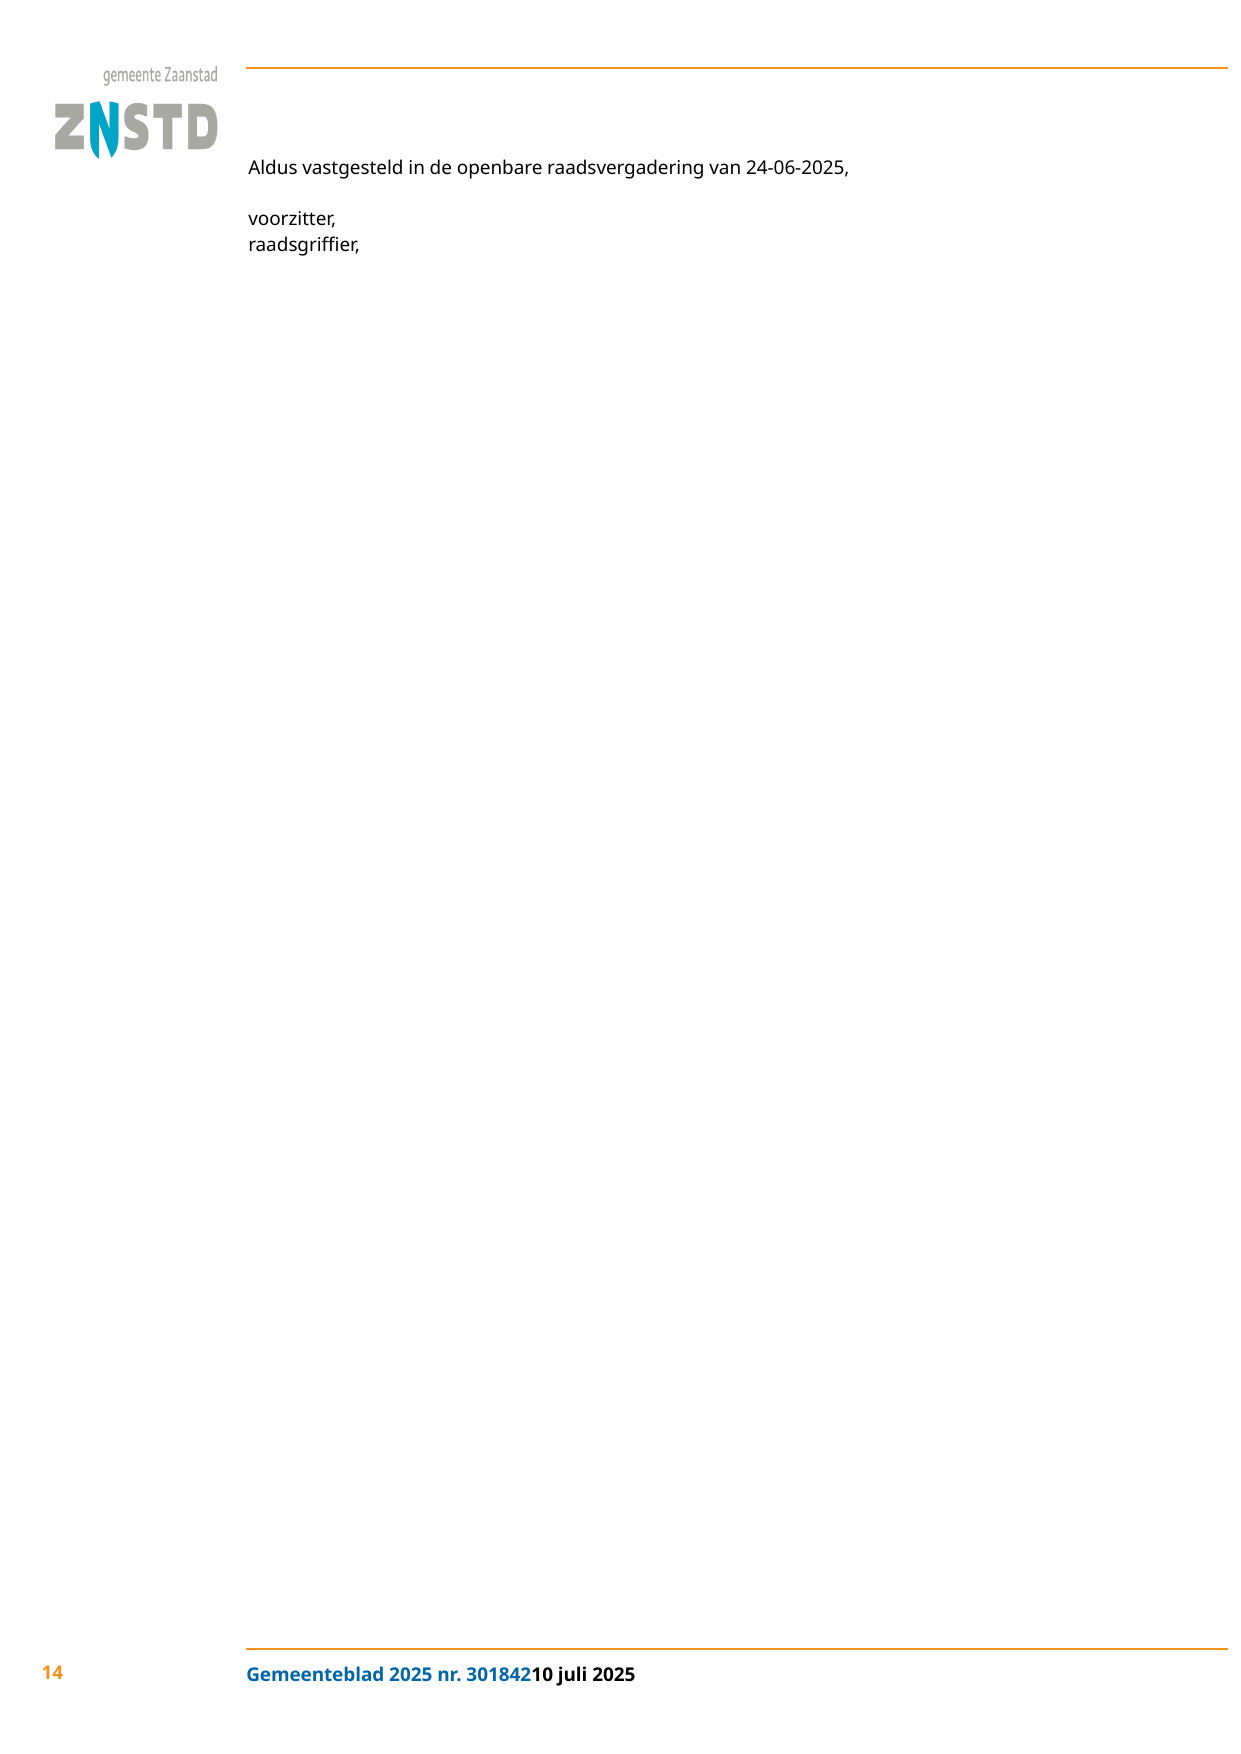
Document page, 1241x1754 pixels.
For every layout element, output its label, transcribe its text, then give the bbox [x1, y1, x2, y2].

picture [41, 47, 231, 172]
text Aldus vastgesteld in de openbare raadsvergadering van 24-06-2025, [248, 154, 1152, 180]
text raadsgriffier, [248, 231, 1152, 257]
text voorzitter, [248, 205, 1152, 231]
